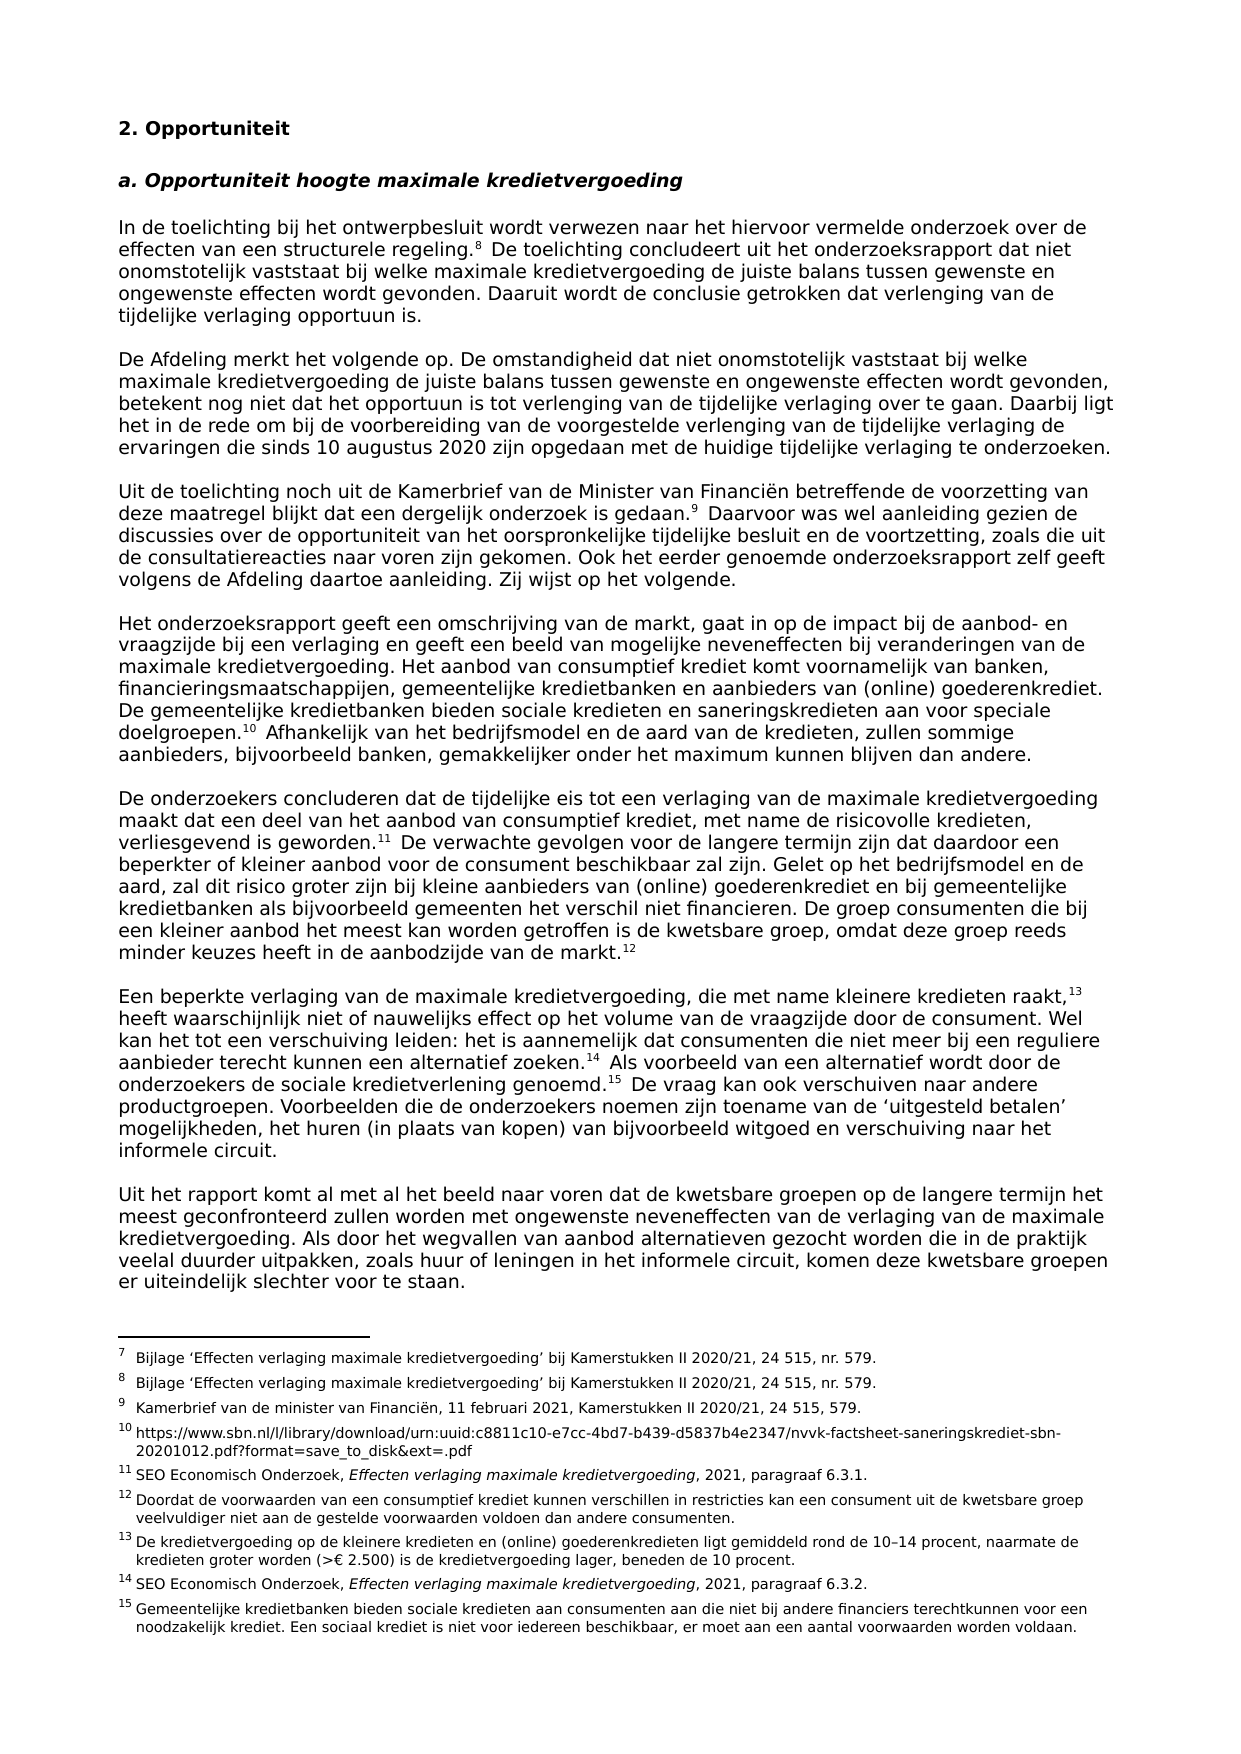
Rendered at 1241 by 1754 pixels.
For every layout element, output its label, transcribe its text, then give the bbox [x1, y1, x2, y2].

text Uit het rapport komt al met al het beeld naar voren dat de kwetsbare groepen op de langere termijn het meest geconfronteerd zullen worden met ongewenste neveneffecten van de verlaging van de maximale kredietvergoeding. Als door het wegvallen van aanbod alternatieven gezocht worden die in de praktijk veelal duurder uitpakken, zoals huur of leningen in het informele circuit, komen deze kwetsbare groepen er uiteindelijk slechter voor te staan. [118, 1183, 1122, 1293]
text SEO Economisch Onderzoek, Effecten verlaging maximale kredietvergoeding, 2021, paragraaf 6.3.2. [118, 1572, 1122, 1594]
text SEO Economisch Onderzoek, Effecten verlaging maximale kredietvergoeding, 2021, paragraaf 6.3.1. [118, 1463, 1122, 1485]
text Uit de toelichting noch uit de Kamerbrief van de Minister van Financiën betreffende de voorzetting van deze maatregel blijkt dat een dergelijk onderzoek is gedaan. Daarvoor was wel aanleiding gezien de discussies over de opportuniteit van het oorspronkelijke tijdelijke besluit en de voortzetting, zoals die uit de consultatiereacties naar voren zijn gekomen. Ook het eerder genoemde onderzoeksrapport zelf geeft volgens de Afdeling daartoe aanleiding. Zij wijst op het volgende. [118, 481, 1122, 591]
text Bijlage ‘Effecten verlaging maximale kredietvergoeding’ bij Kamerstukken II 2020/21, 24 515, nr. 579. [118, 1371, 1122, 1393]
text https://www.sbn.nl/l/library/download/urn:uuid:c8811c10-e7cc-4bd7-b439-d5837b4e2347/nvvk-factsheet-saneringskrediet-sbn-20201012.pdf?format=save_to_disk&ext=.pdf [118, 1421, 1122, 1460]
text Een beperkte verlaging van de maximale kredietvergoeding, die met name kleinere kredieten raakt, heeft waarschijnlijk niet of nauwelijks effect op het volume van de vraagzijde door de consument. Wel kan het tot een verschuiving leiden: het is aannemelijk dat consumenten die niet meer bij een reguliere aanbieder terecht kunnen een alternatief zoeken. Als voorbeeld van een alternatief wordt door de onderzoekers de sociale kredietverlening genoemd. De vraag kan ook verschuiven naar andere productgroepen. Voorbeelden die de onderzoekers noemen zijn toename van de ‘uitgesteld betalen’ mogelijkheden, het huren (in plaats van kopen) van bijvoorbeeld witgoed en verschuiving naar het informele circuit. [118, 986, 1122, 1162]
text Gemeentelijke kredietbanken bieden sociale kredieten aan consumenten aan die niet bij andere financiers terechtkunnen voor een noodzakelijk krediet. Een sociaal krediet is niet voor iedereen beschikbaar, er moet aan een aantal voorwaarden worden voldaan. [118, 1597, 1122, 1636]
text De kredietvergoeding op de kleinere kredieten en (online) goederenkredieten ligt gemiddeld rond de 10–14 procent, naarmate de kredieten groter worden (>€ 2.500) is de kredietvergoeding lager, beneden de 10 procent. [118, 1530, 1122, 1569]
text Kamerbrief van de minister van Financiën, 11 februari 2021, Kamerstukken II 2020/21, 24 515, 579. [118, 1396, 1122, 1418]
text De Afdeling merkt het volgende op. De omstandigheid dat niet onomstotelijk vaststaat bij welke maximale kredietvergoeding de juiste balans tussen gewenste en ongewenste effecten wordt gevonden, betekent nog niet dat het opportuun is tot verlenging van de tijdelijke verlaging over te gaan. Daarbij ligt het in de rede om bij de voorbereiding van de voorgestelde verlenging van de tijdelijke verlaging de ervaringen die sinds 10 augustus 2020 zijn opgedaan met de huidige tijdelijke verlaging te onderzoeken. [118, 349, 1122, 459]
subtitle a. Opportuniteit hoogte maximale kredietvergoeding [118, 170, 1122, 192]
subtitle 2. Opportuniteit [118, 118, 1122, 140]
text Het onderzoeksrapport geeft een omschrijving van de markt, gaat in op de impact bij de aanbod- en vraagzijde bij een verlaging en geeft een beeld van mogelijke neveneffecten bij veranderingen van de maximale kredietvergoeding. Het aanbod van consumptief krediet komt voornamelijk van banken, financieringsmaatschappijen, gemeentelijke kredietbanken en aanbieders van (online) goederenkrediet. De gemeentelijke kredietbanken bieden sociale kredieten en saneringskredieten aan voor speciale doelgroepen. Afhankelijk van het bedrijfsmodel en de aard van de kredieten, zullen sommige aanbieders, bijvoorbeeld banken, gemakkelijker onder het maximum kunnen blijven dan andere. [118, 612, 1122, 766]
text Bijlage ‘Effecten verlaging maximale kredietvergoeding’ bij Kamerstukken II 2020/21, 24 515, nr. 579. [118, 1346, 1122, 1368]
text De onderzoekers concluderen dat de tijdelijke eis tot een verlaging van de maximale kredietvergoeding maakt dat een deel van het aanbod van consumptief krediet, met name de risicovolle kredieten, verliesgevend is geworden. De verwachte gevolgen voor de langere termijn zijn dat daardoor een beperkter of kleiner aanbod voor de consument beschikbaar zal zijn. Gelet op het bedrijfsmodel en de aard, zal dit risico groter zijn bij kleine aanbieders van (online) goederenkrediet en bij gemeentelijke kredietbanken als bijvoorbeeld gemeenten het verschil niet financieren. De groep consumenten die bij een kleiner aanbod het meest kan worden getroffen is de kwetsbare groep, omdat deze groep reeds minder keuzes heeft in de aanbodzijde van de markt. [118, 788, 1122, 964]
text Doordat de voorwaarden van een consumptief krediet kunnen verschillen in restricties kan een consument uit de kwetsbare groep veelvuldiger niet aan de gestelde voorwaarden voldoen dan andere consumenten. [118, 1488, 1122, 1527]
text In de toelichting bij het ontwerpbesluit wordt verwezen naar het hiervoor vermelde onderzoek over de effecten van een structurele regeling. De toelichting concludeert uit het onderzoeksrapport dat niet onomstotelijk vaststaat bij welke maximale kredietvergoeding de juiste balans tussen gewenste en ongewenste effecten wordt gevonden. Daaruit wordt de conclusie getrokken dat verlenging van de tijdelijke verlaging opportuun is. [118, 217, 1122, 327]
